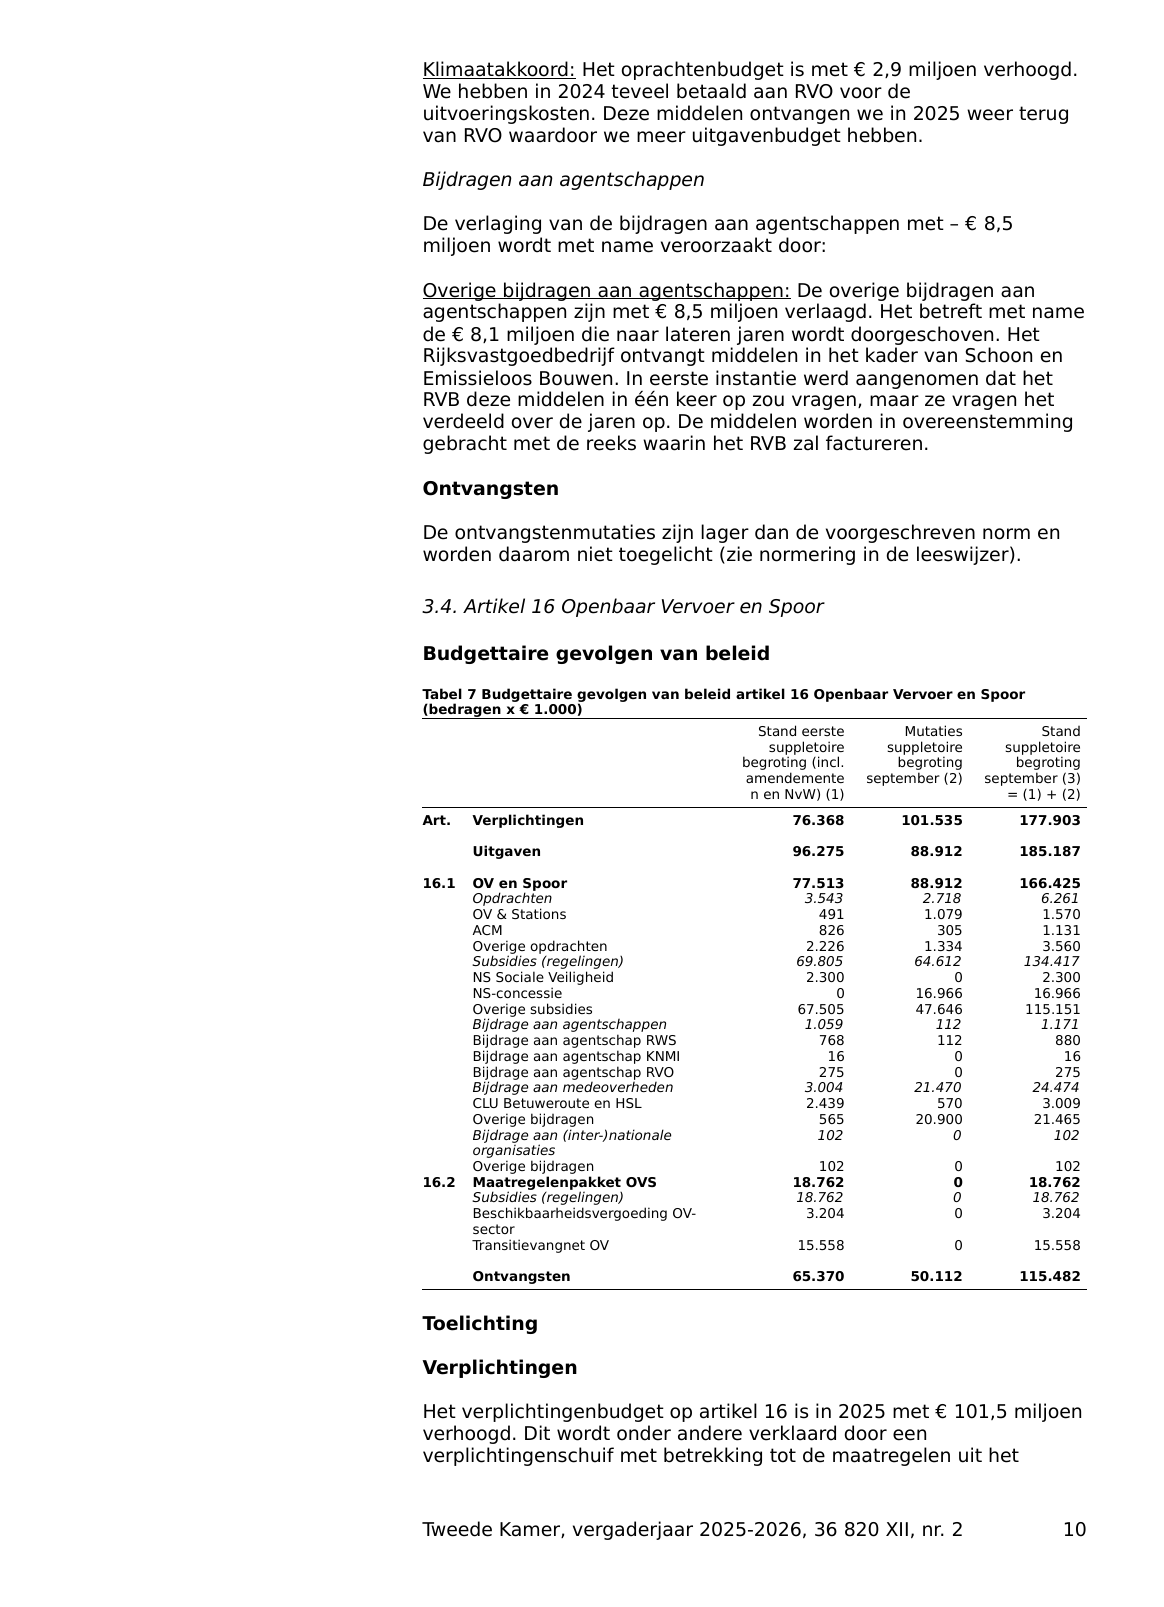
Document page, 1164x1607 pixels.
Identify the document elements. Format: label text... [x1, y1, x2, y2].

table_cell [969, 860, 1087, 876]
table_cell 2.226 [732, 939, 850, 954]
table_header Tabel 7 Budgettaire gevolgen van beleid artikel 16 Openbaar Vervoer en Spoor (bedragen x € 1.000) [422, 686, 1087, 718]
table_cell 115.151 [969, 1001, 1087, 1017]
table_cell 134.417 [969, 954, 1087, 970]
table_cell 67.505 [732, 1001, 850, 1017]
table_cell 1.131 [969, 923, 1087, 938]
table_cell [422, 923, 467, 938]
table_cell Stand suppletoire begroting september (3) = (1) + (2) [969, 719, 1087, 807]
table_cell 65.370 [732, 1269, 850, 1289]
table_cell Transitievangnet OV [467, 1238, 732, 1253]
table_cell 0 [732, 986, 850, 1001]
subtitle Verplichtingen [422, 1357, 1087, 1379]
table_cell [467, 829, 732, 844]
table_cell 16.966 [969, 986, 1087, 1001]
table_cell [422, 986, 467, 1001]
table_cell Bijdrage aan agentschap KNMI [467, 1049, 732, 1064]
table_cell Uitgaven [467, 844, 732, 860]
table_cell [422, 1017, 467, 1033]
text De ontvangstenmutaties zijn lager dan de voorgeschreven norm en worden daarom niet toegelicht (zie normering in de leeswĳzer). [422, 522, 1087, 566]
table_cell [850, 829, 968, 844]
table_cell 101.535 [850, 808, 968, 828]
table_cell Art. [422, 808, 467, 828]
table_cell 570 [850, 1096, 968, 1112]
table_cell 102 [732, 1127, 850, 1159]
table_cell 2.300 [732, 970, 850, 986]
table_cell 0 [850, 970, 968, 986]
table_cell 1.570 [969, 907, 1087, 923]
table_cell [422, 954, 467, 970]
table_cell 177.903 [969, 808, 1087, 828]
subtitle Ontvangsten [422, 477, 1087, 499]
table_cell 0 [850, 1206, 968, 1237]
table_cell 88.912 [850, 844, 968, 860]
table_cell [732, 829, 850, 844]
subtitle Budgettaire gevolgen van beleid [422, 643, 1087, 664]
table_cell 3.204 [969, 1206, 1087, 1237]
table_cell 21.465 [969, 1112, 1087, 1127]
table_cell [732, 860, 850, 876]
table_cell 0 [850, 1190, 968, 1206]
table_cell 0 [850, 1049, 968, 1064]
table_cell 15.558 [969, 1238, 1087, 1253]
table_cell Bijdrage aan (inter-)nationale organisaties [467, 1127, 732, 1159]
table_cell 6.261 [969, 891, 1087, 907]
table_cell NS Sociale Veiligheid [467, 970, 732, 986]
table_cell NS-concessie [467, 986, 732, 1001]
table_cell 305 [850, 923, 968, 938]
table_cell [422, 1206, 467, 1237]
table_cell 880 [969, 1033, 1087, 1049]
table_cell [422, 970, 467, 986]
table_cell [969, 829, 1087, 844]
table_cell 3.204 [732, 1206, 850, 1237]
table_cell 0 [850, 1127, 968, 1159]
table_cell Bijdrage aan agentschappen [467, 1017, 732, 1033]
table_cell 3.560 [969, 939, 1087, 954]
table_cell [422, 1096, 467, 1112]
table_cell 115.482 [969, 1269, 1087, 1289]
table_cell 1.059 [732, 1017, 850, 1033]
text Het verplichtingenbudget op artikel 16 is in 2025 met € 101,5 miljoen verhoogd. Dit wordt onder andere verklaard door een verplichtingenschuif met betrekking tot de maatregelen uit het [422, 1401, 1087, 1467]
table_cell Stand eerste suppletoire begroting (incl. amendementen en NvW) (1) [732, 719, 850, 807]
table_cell 21.470 [850, 1080, 968, 1096]
table_cell Overige subsidies [467, 1001, 732, 1017]
table_cell 275 [969, 1064, 1087, 1080]
table_cell 185.187 [969, 844, 1087, 860]
table_cell 3.009 [969, 1096, 1087, 1112]
table_cell [422, 1269, 467, 1289]
table_cell OV en Spoor [467, 876, 732, 891]
table_cell Opdrachten [467, 891, 732, 907]
table_cell [422, 860, 467, 876]
table_cell 112 [850, 1033, 968, 1049]
table_cell Overige bijdragen [467, 1112, 732, 1127]
table_cell 826 [732, 923, 850, 938]
table_cell Ontvangsten [467, 1269, 732, 1289]
table_cell Verplichtingen [467, 808, 732, 828]
table_cell 166.425 [969, 876, 1087, 891]
text De verlaging van de bijdragen aan agentschappen met – € 8,5 miljoen wordt met name veroorzaakt door: [422, 213, 1087, 257]
table_cell Beschikbaarheidsvergoeding OV-sector [467, 1206, 732, 1237]
table_cell [422, 907, 467, 923]
table_cell 3.543 [732, 891, 850, 907]
table_cell Overige opdrachten [467, 939, 732, 954]
table_cell [422, 1049, 467, 1064]
table_cell [850, 1253, 968, 1269]
table_cell Bijdrage aan agentschap RVO [467, 1064, 732, 1080]
table_cell 0 [850, 1064, 968, 1080]
subtitle Bijdragen aan agentschappen [422, 169, 1087, 191]
table_cell 16.966 [850, 986, 968, 1001]
table_cell [467, 1253, 732, 1269]
table_cell 2.300 [969, 970, 1087, 986]
table_cell 47.646 [850, 1001, 968, 1017]
table_cell 16.2 [422, 1175, 467, 1190]
table_cell Subsidies (regelingen) [467, 1190, 732, 1206]
text Klimaatakkoord: Het oprachtenbudget is met € 2,9 miljoen verhoogd. We hebben in 2024 teveel betaald aan RVO voor de uitvoeringskosten. Deze middelen ontvangen we in 2025 weer terug van RVO waardoor we meer uitgavenbudget hebben. [422, 59, 1087, 147]
table_cell [422, 1159, 467, 1174]
table_cell Bijdrage aan agentschap RWS [467, 1033, 732, 1049]
table_cell 69.805 [732, 954, 850, 970]
table_cell [422, 1001, 467, 1017]
table_cell Maatregelenpakket OVS [467, 1175, 732, 1190]
table_cell 102 [732, 1159, 850, 1174]
table_cell [850, 860, 968, 876]
table_cell [467, 860, 732, 876]
table_cell Overige bijdragen [467, 1159, 732, 1174]
table_cell [422, 891, 467, 907]
table_cell 16.1 [422, 876, 467, 891]
table_cell [969, 1253, 1087, 1269]
table_cell 18.762 [969, 1190, 1087, 1206]
table_cell 24.474 [969, 1080, 1087, 1096]
table_cell CLU Betuweroute en HSL [467, 1096, 732, 1112]
table_cell 3.004 [732, 1080, 850, 1096]
table_cell 1.079 [850, 907, 968, 923]
table_cell 18.762 [732, 1175, 850, 1190]
table_cell [422, 1112, 467, 1127]
table_cell [422, 1127, 467, 1159]
table_cell Subsidies (regelingen) [467, 954, 732, 970]
table_cell [422, 1238, 467, 1253]
table_cell 102 [969, 1127, 1087, 1159]
table_cell 16 [732, 1049, 850, 1064]
subtitle 3.4. Artikel 16 Openbaar Vervoer en Spoor [422, 596, 1087, 618]
table_cell [732, 1253, 850, 1269]
table_cell 0 [850, 1175, 968, 1190]
table_cell 20.900 [850, 1112, 968, 1127]
table_cell [422, 1080, 467, 1096]
table_cell 112 [850, 1017, 968, 1033]
table_cell 0 [850, 1159, 968, 1174]
table_cell [422, 1064, 467, 1080]
table_cell Bijdrage aan medeoverheden [467, 1080, 732, 1096]
table_cell 275 [732, 1064, 850, 1080]
table_cell [422, 1033, 467, 1049]
table_cell [422, 939, 467, 954]
table_cell 102 [969, 1159, 1087, 1174]
table_cell [422, 844, 467, 860]
table_cell 18.762 [969, 1175, 1087, 1190]
table_cell 1.171 [969, 1017, 1087, 1033]
table_cell 768 [732, 1033, 850, 1049]
table_cell Mutaties suppletoire begroting september (2) [850, 719, 968, 807]
table_cell 15.558 [732, 1238, 850, 1253]
table_cell 565 [732, 1112, 850, 1127]
text Overige bijdragen aan agentschappen: De overige bijdragen aan agentschappen zijn met € 8,5 miljoen verlaagd. Het betreft met name de € 8,1 miljoen die naar lateren jaren wordt doorgeschoven. Het Rijksvastgoedbedrijf ontvangt middelen in het kader van Schoon en Emissieloos Bouwen. In eerste instantie werd aangenomen dat het RVB deze middelen in één keer op zou vragen, maar ze vragen het verdeeld over de jaren op. De middelen worden in overeenstemming gebracht met de reeks waarin het RVB zal factureren. [422, 279, 1087, 455]
subtitle Toelichting [422, 1312, 1087, 1334]
table_cell [467, 719, 732, 807]
table_cell 2.439 [732, 1096, 850, 1112]
table_cell 76.368 [732, 808, 850, 828]
table_cell [422, 829, 467, 844]
table_cell OV & Stations [467, 907, 732, 923]
table_cell [422, 1253, 467, 1269]
table_cell 18.762 [732, 1190, 850, 1206]
table_cell [422, 1190, 467, 1206]
table_cell 88.912 [850, 876, 968, 891]
table_cell 96.275 [732, 844, 850, 860]
table_cell 50.112 [850, 1269, 968, 1289]
table_cell 1.334 [850, 939, 968, 954]
table_cell 2.718 [850, 891, 968, 907]
table_cell 0 [850, 1238, 968, 1253]
table_cell 64.612 [850, 954, 968, 970]
table_cell [422, 719, 467, 807]
table_cell ACM [467, 923, 732, 938]
table_cell 16 [969, 1049, 1087, 1064]
table_cell 491 [732, 907, 850, 923]
table_cell 77.513 [732, 876, 850, 891]
